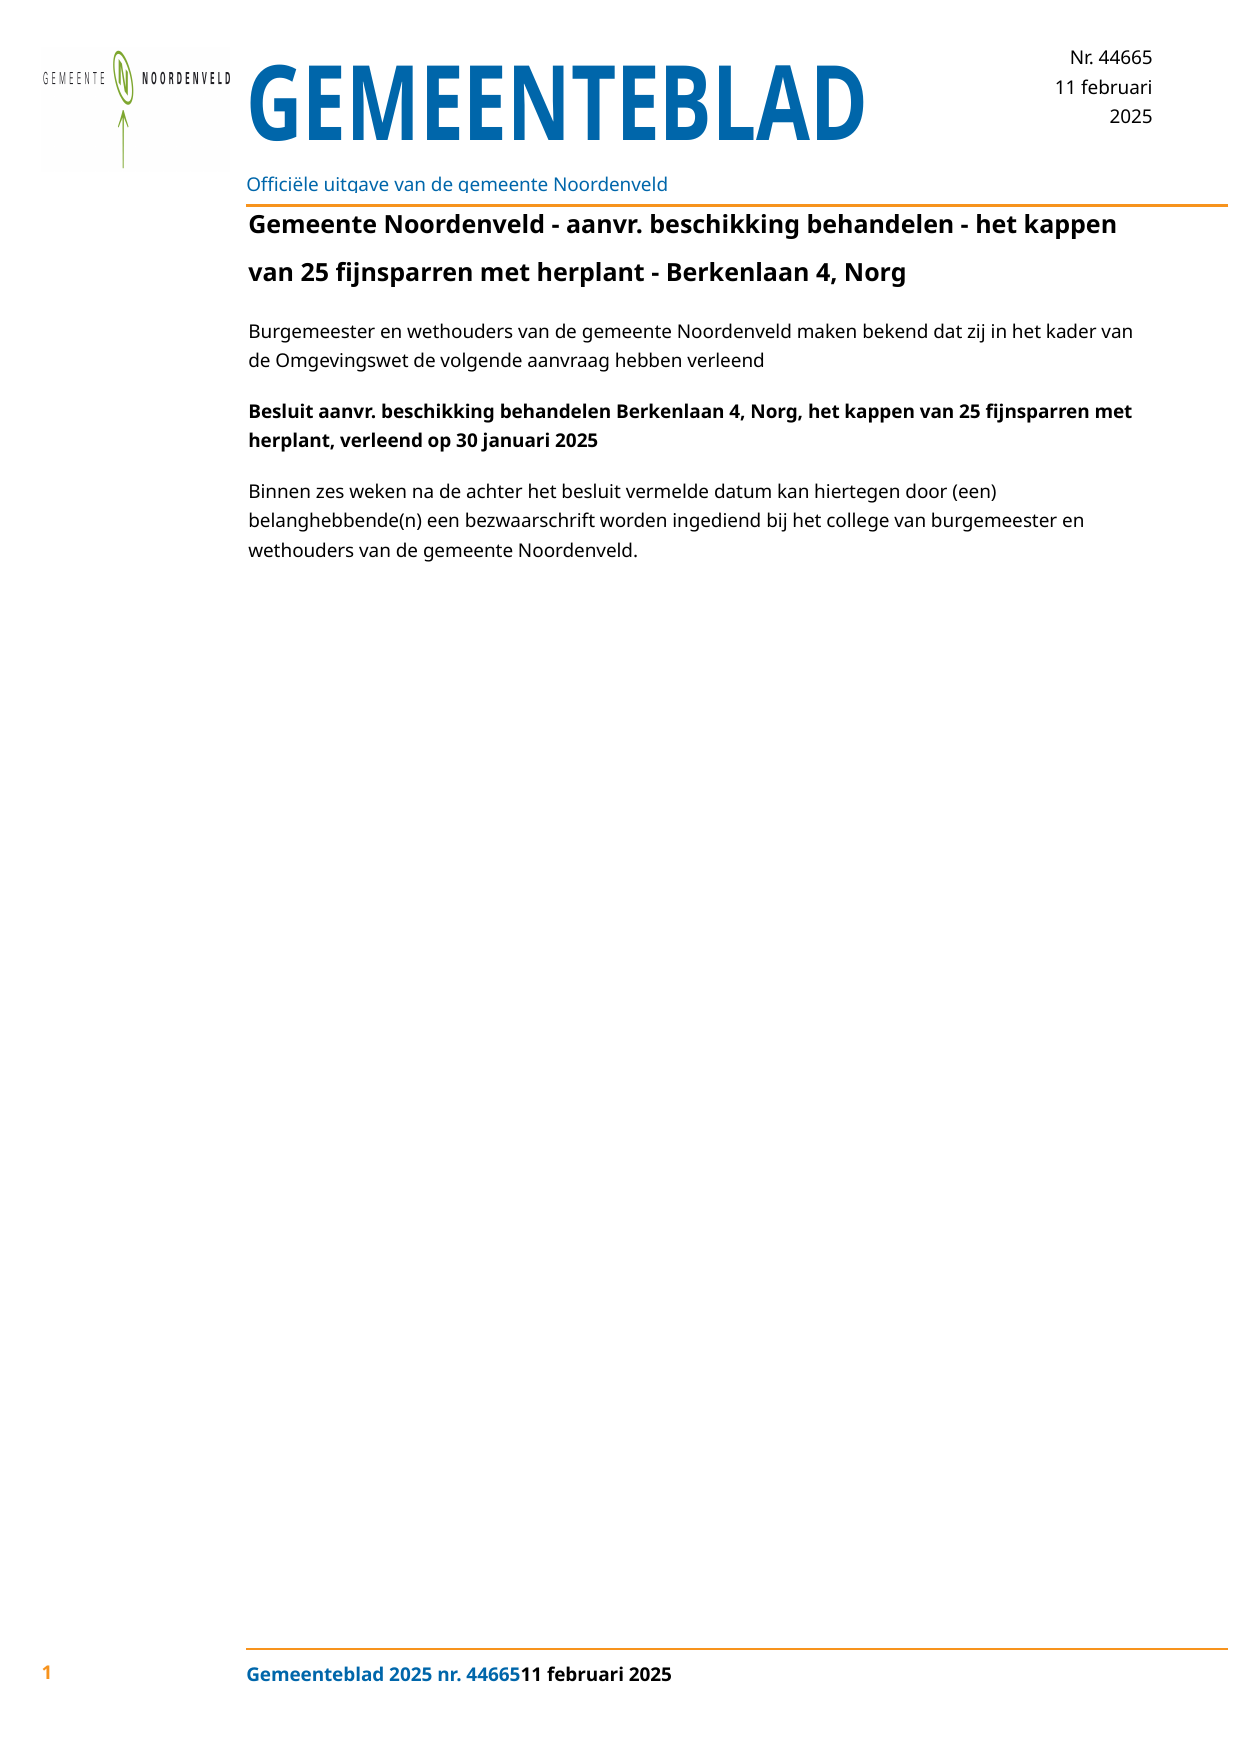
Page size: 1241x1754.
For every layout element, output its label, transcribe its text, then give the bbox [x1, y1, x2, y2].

picture [41, 47, 231, 172]
text Gemeente Noordenveld - aanvr. beschikking behandelen - het kappen van 25 fijnsparren met herplant - Berkenlaan 4, Norg [248, 207, 1152, 288]
text Binnen zes weken na de achter het besluit vermelde datum kan hiertegen door (een) belanghebbende(n) een bezwaarschrift worden ingediend bij het college van burgemeester en wethouders van de gemeente Noordenveld. [248, 478, 1152, 563]
text Besluit aanvr. beschikking behandelen Berkenlaan 4, Norg, het kappen van 25 fijnsparren met herplant, verleend op 30 januari 2025 [248, 398, 1152, 453]
text Burgemeester en wethouders van de gemeente Noordenveld maken bekend dat zij in het kader van de Omgevingswet de volgende aanvraag hebben verleend [248, 318, 1152, 373]
